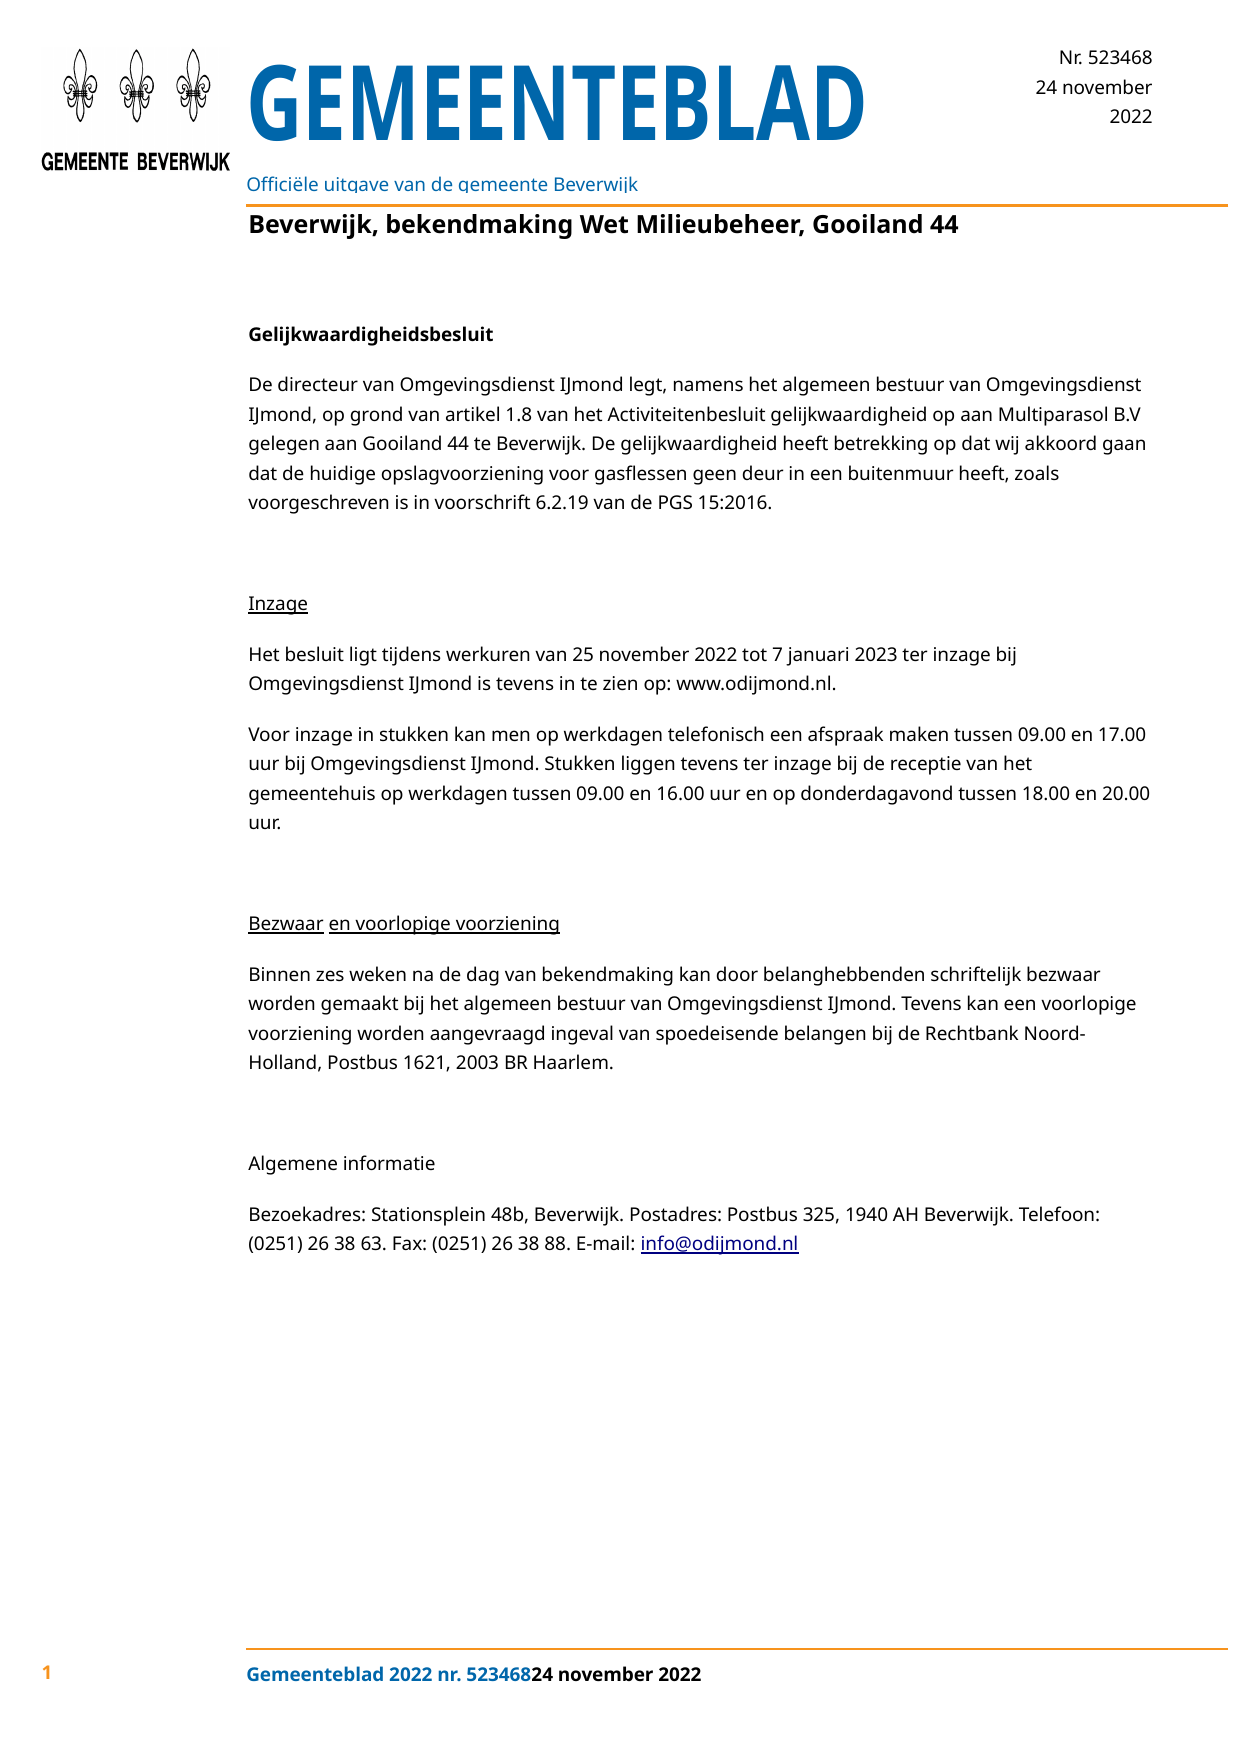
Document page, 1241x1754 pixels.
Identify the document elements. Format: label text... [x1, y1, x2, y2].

picture [41, 47, 231, 172]
text Bezwaar en voorlopige voorziening [248, 910, 1152, 936]
text Beverwijk, bekendmaking Wet Milieubeheer, Gooiland 44 [248, 207, 1152, 241]
text Bezoekadres: Stationsplein 48b, Beverwijk. Postadres: Postbus 325, 1940 AH Beverwijk. Telefoon: (0251) 26 38 63. Fax: (0251) 26 38 88. E-mail: info@odijmond.nl [248, 1201, 1152, 1256]
text De directeur van Omgevingsdienst IJmond legt, namens het algemeen bestuur van Omgevingsdienst IJmond, op grond van artikel 1.8 van het Activiteitenbesluit gelijkwaardigheid op aan Multiparasol B.V gelegen aan Gooiland 44 te Beverwijk. De gelijkwaardigheid heeft betrekking op dat wij akkoord gaan dat de huidige opslagvoorziening voor gasflessen geen deur in een buitenmuur heeft, zoals voorgeschreven is in voorschrift 6.2.19 van de PGS 15:2016. [248, 371, 1152, 515]
text Gelijkwaardigheidsbesluit [248, 321, 1152, 346]
text Voor inzage in stukken kan men op werkdagen telefonisch een afspraak maken tussen 09.00 en 17.00 uur bij Omgevingsdienst IJmond. Stukken liggen tevens ter inzage bij de receptie van het gemeentehuis op werkdagen tussen 09.00 en 16.00 uur en op donderdagavond tussen 18.00 en 20.00 uur. [248, 721, 1152, 835]
text Binnen zes weken na de dag van bekendmaking kan door belanghebbenden schriftelijk bezwaar worden gemaakt bij het algemeen bestuur van Omgevingsdienst IJmond. Tevens kan een voorlopige voorziening worden aangevraagd ingeval van spoedeisende belangen bij de Rechtbank Noord-Holland, Postbus 1621, 2003 BR Haarlem. [248, 961, 1152, 1075]
text Het besluit ligt tijdens werkuren van 25 november 2022 tot 7 januari 2023 ter inzage bij Omgevingsdienst IJmond is tevens in te zien op: www.odijmond.nl. [248, 641, 1152, 696]
text Algemene informatie [248, 1150, 1152, 1176]
text Inzage [248, 590, 1152, 616]
